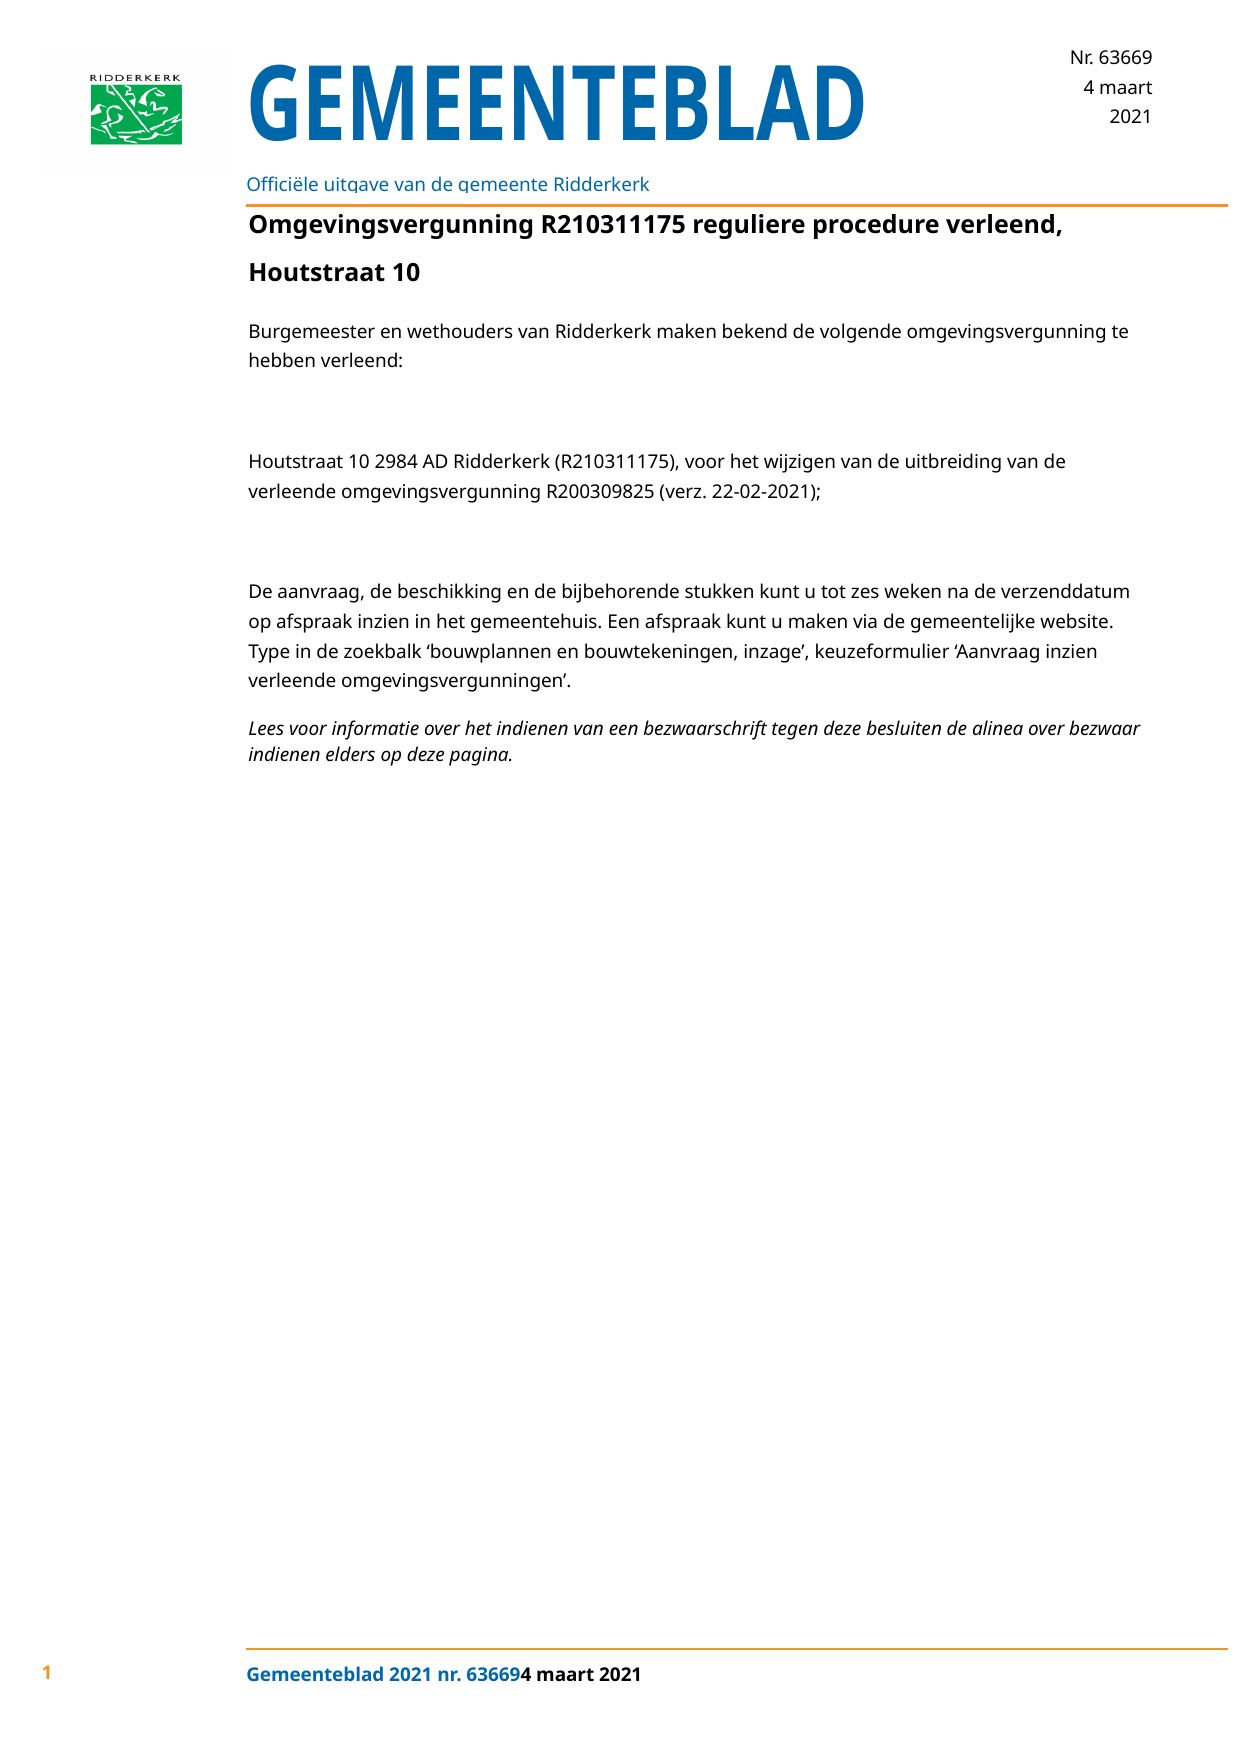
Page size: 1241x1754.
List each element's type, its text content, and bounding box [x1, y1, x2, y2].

text Houtstraat 10 2984 AD Ridderkerk (R210311175), voor het wijzigen van de uitbreiding van de verleende omgevingsvergunning R200309825 (verz. 22-02-2021); [248, 448, 1152, 504]
picture [41, 47, 231, 172]
text Lees voor informatie over het indienen van een bezwaarschrift tegen deze besluiten de alinea over bezwaar indienen elders op deze pagina. [248, 715, 1152, 767]
text Omgevingsvergunning R210311175 reguliere procedure verleend, Houtstraat 10 [248, 207, 1152, 288]
text Burgemeester en wethouders van Ridderkerk maken bekend de volgende omgevingsvergunning te hebben verleend: [248, 318, 1152, 373]
text De aanvraag, de beschikking en de bijbehorende stukken kunt u tot zes weken na de verzenddatum op afspraak inzien in het gemeentehuis. Een afspraak kunt u maken via de gemeentelijke website. Type in de zoekbalk ‘bouwplannen en bouwtekeningen, inzage’, keuzeformulier ‘Aanvraag inzien verleende omgevingsvergunningen’. [248, 579, 1152, 693]
